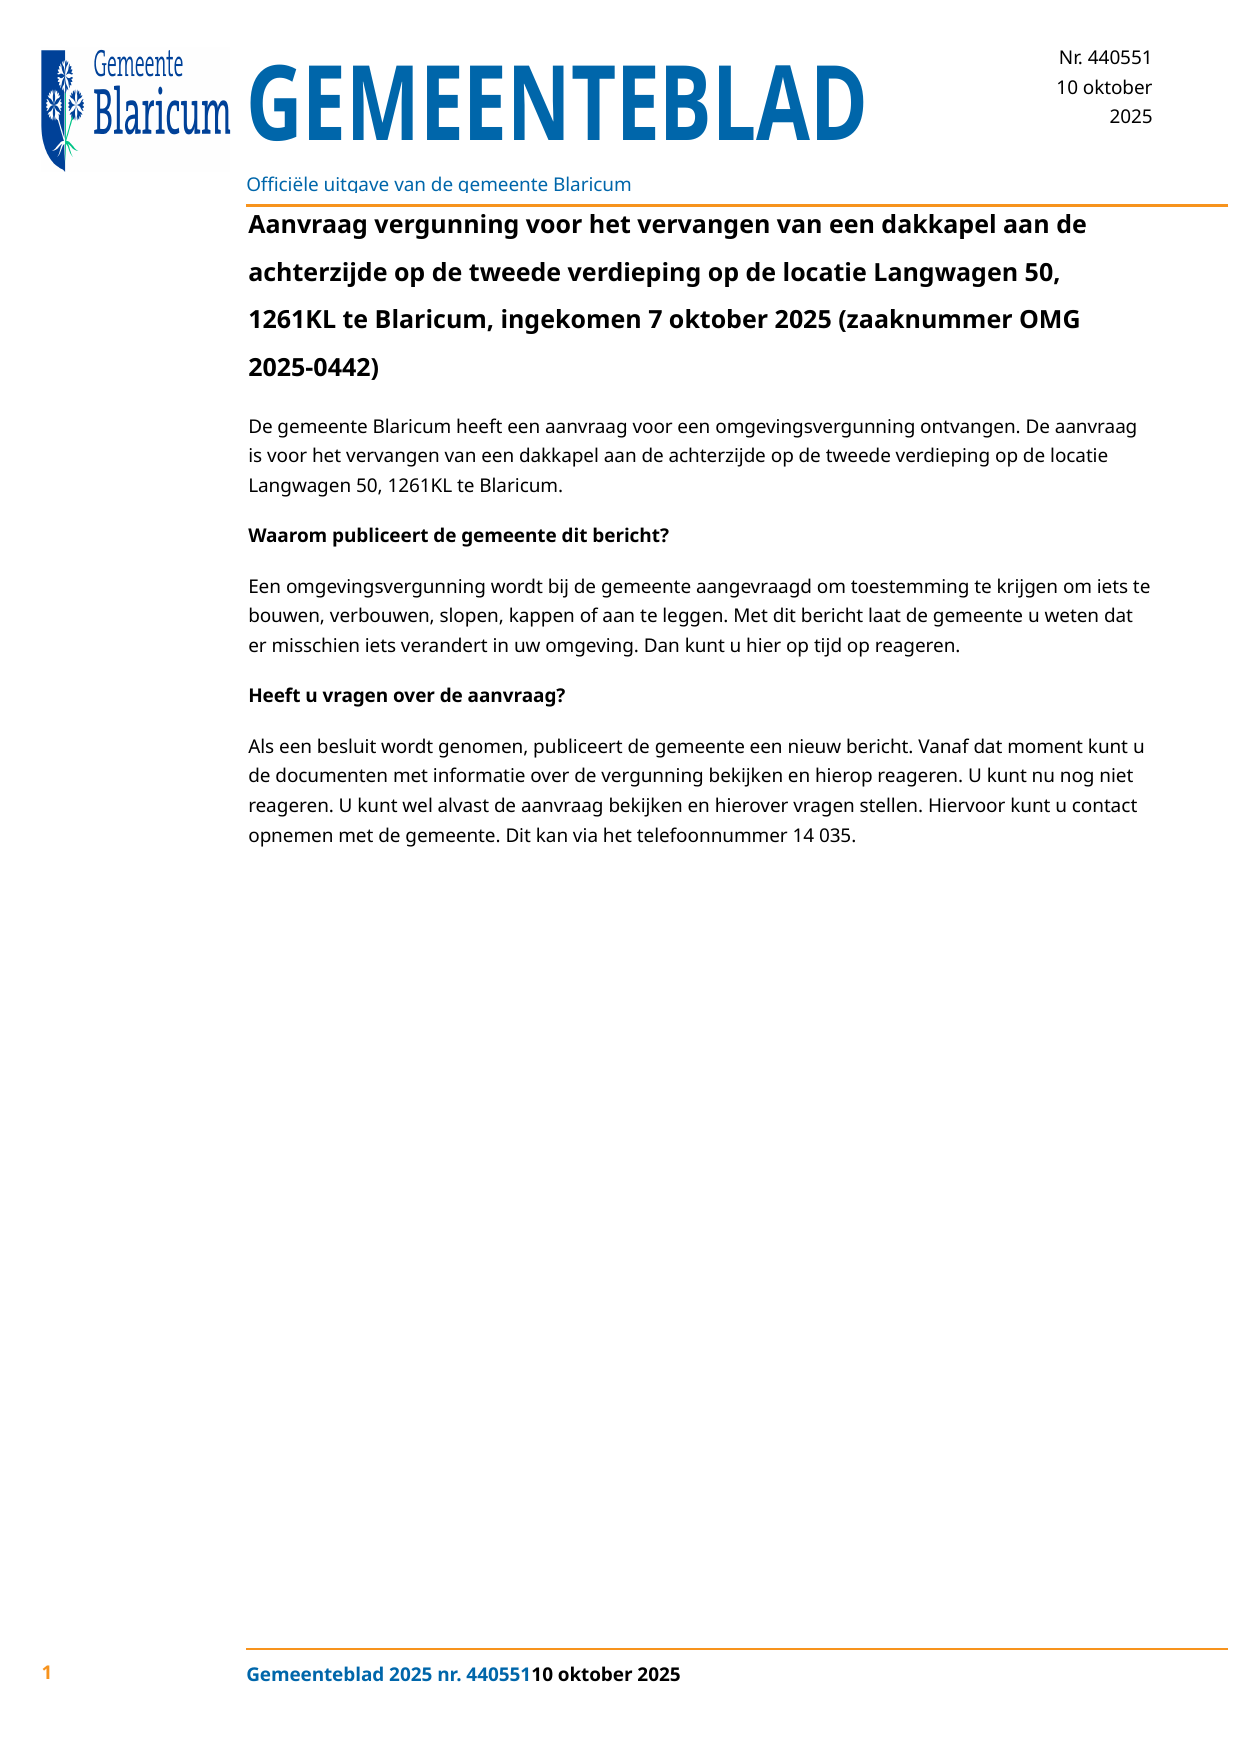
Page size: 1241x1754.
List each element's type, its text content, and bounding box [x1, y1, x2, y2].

text Een omgevingsvergunning wordt bij de gemeente aangevraagd om toestemming te krijgen om iets te bouwen, verbouwen, slopen, kappen of aan te leggen. Met dit bericht laat de gemeente u weten dat er misschien iets verandert in uw omgeving. Dan kunt u hier op tijd op reageren. [248, 573, 1152, 658]
picture [41, 47, 231, 172]
text Aanvraag vergunning voor het vervangen van een dakkapel aan de achterzijde op de tweede verdieping op de locatie Langwagen 50, 1261KL te Blaricum, ingekomen 7 oktober 2025 (zaaknummer OMG 2025-0442) [248, 207, 1152, 384]
text De gemeente Blaricum heeft een aanvraag voor een omgevingsvergunning ontvangen. De aanvraag is voor het vervangen van een dakkapel aan de achterzijde op de tweede verdieping op de locatie Langwagen 50, 1261KL te Blaricum. [248, 413, 1152, 498]
text Als een besluit wordt genomen, publiceert de gemeente een nieuw bericht. Vanaf dat moment kunt u de documenten met informatie over de vergunning bekijken en hierop reageren. U kunt nu nog niet reageren. U kunt wel alvast de aanvraag bekijken en hierover vragen stellen. Hiervoor kunt u contact opnemen met de gemeente. Dit kan via het telefoonnummer 14 035. [248, 733, 1152, 848]
text Heeft u vragen over de aanvraag? [248, 683, 1152, 708]
text Waarom publiceert de gemeente dit bericht? [248, 523, 1152, 548]
